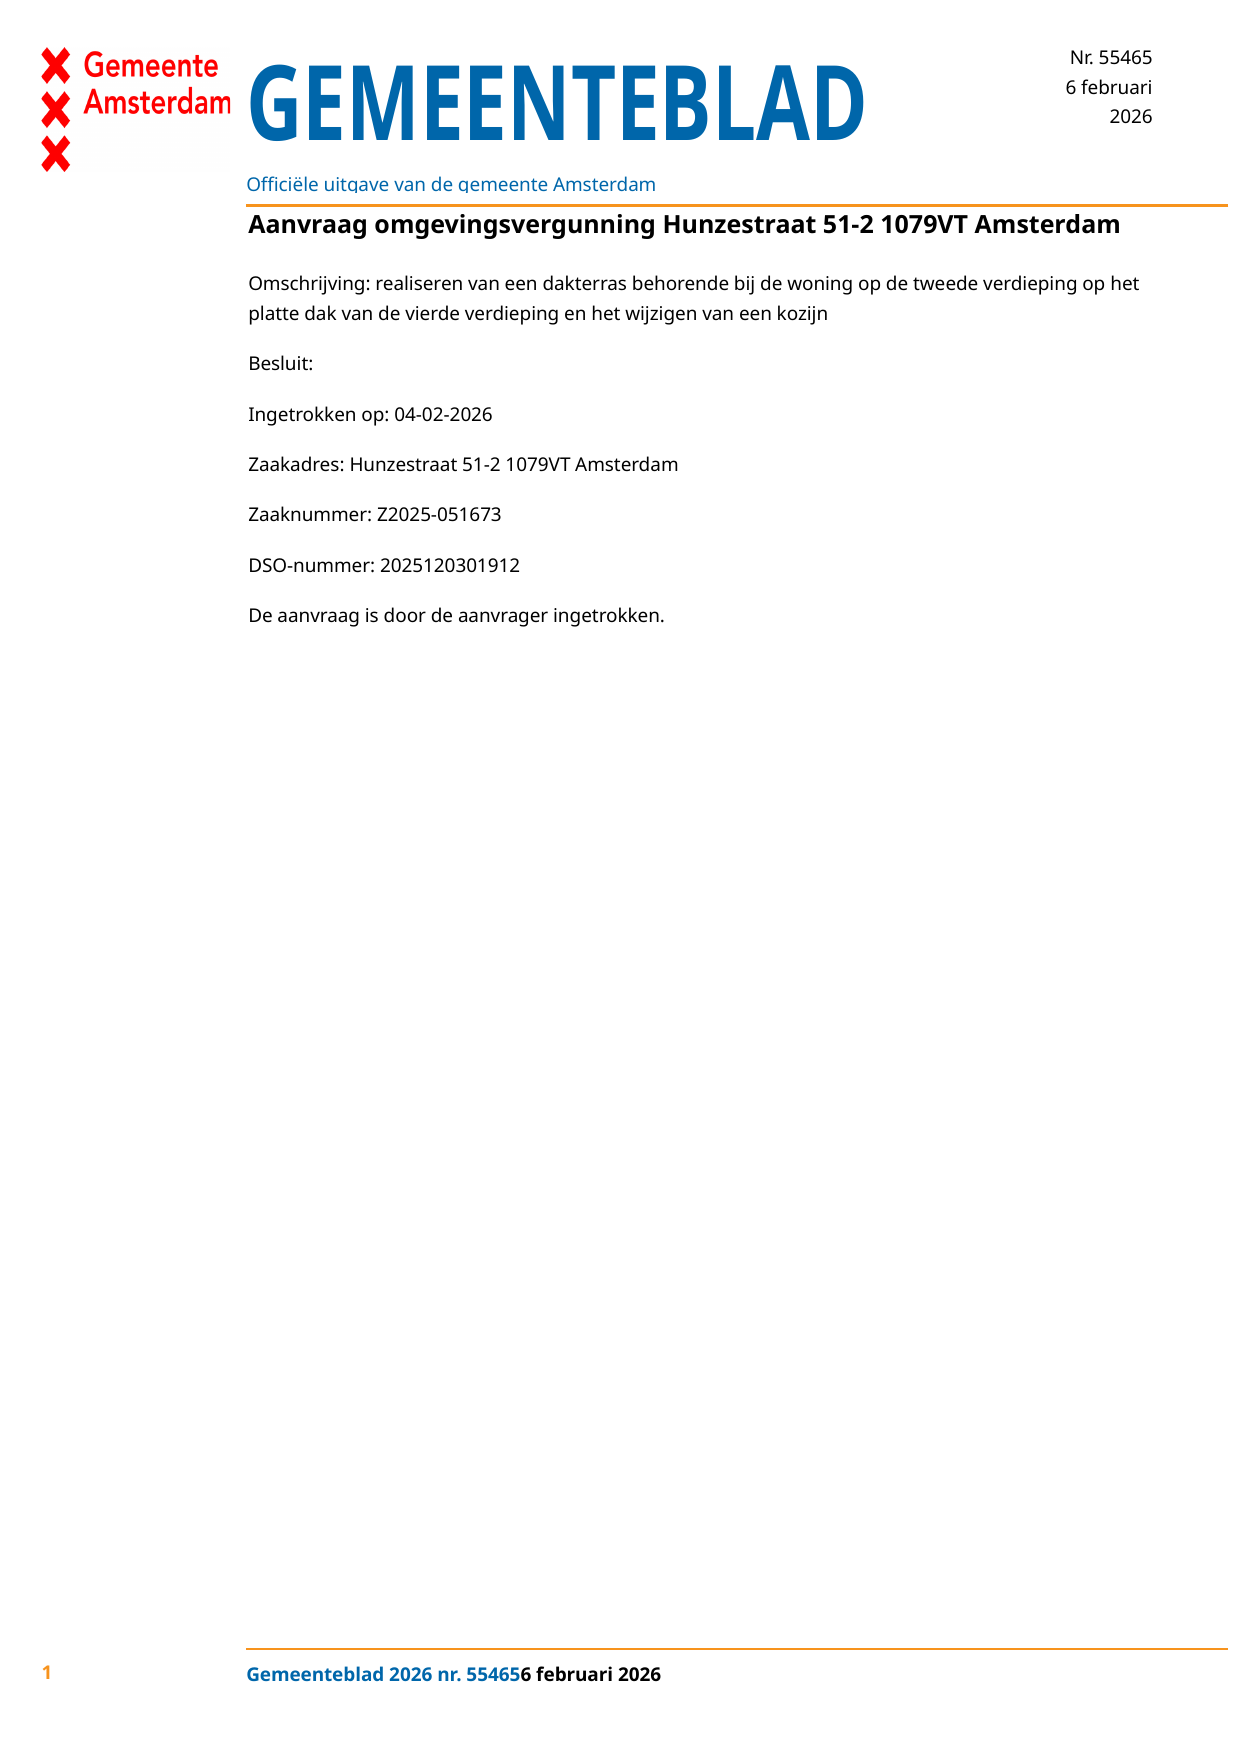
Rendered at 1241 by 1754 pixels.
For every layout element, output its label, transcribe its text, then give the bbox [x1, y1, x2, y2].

text Besluit: [248, 350, 1152, 376]
text Omschrijving: realiseren van een dakterras behorende bij de woning op de tweede verdieping op het platte dak van de vierde verdieping en het wijzigen van een kozijn [248, 270, 1152, 326]
text Aanvraag omgevingsvergunning Hunzestraat 51-2 1079VT Amsterdam [248, 207, 1152, 241]
text Ingetrokken op: 04-02-2026 [248, 401, 1152, 426]
picture [41, 47, 231, 172]
text Zaakadres: Hunzestraat 51-2 1079VT Amsterdam [248, 451, 1152, 477]
text Zaaknummer: Z2025-051673 [248, 502, 1152, 527]
text DSO-nummer: 2025120301912 [248, 552, 1152, 578]
text De aanvraag is door de aanvrager ingetrokken. [248, 602, 1152, 628]
